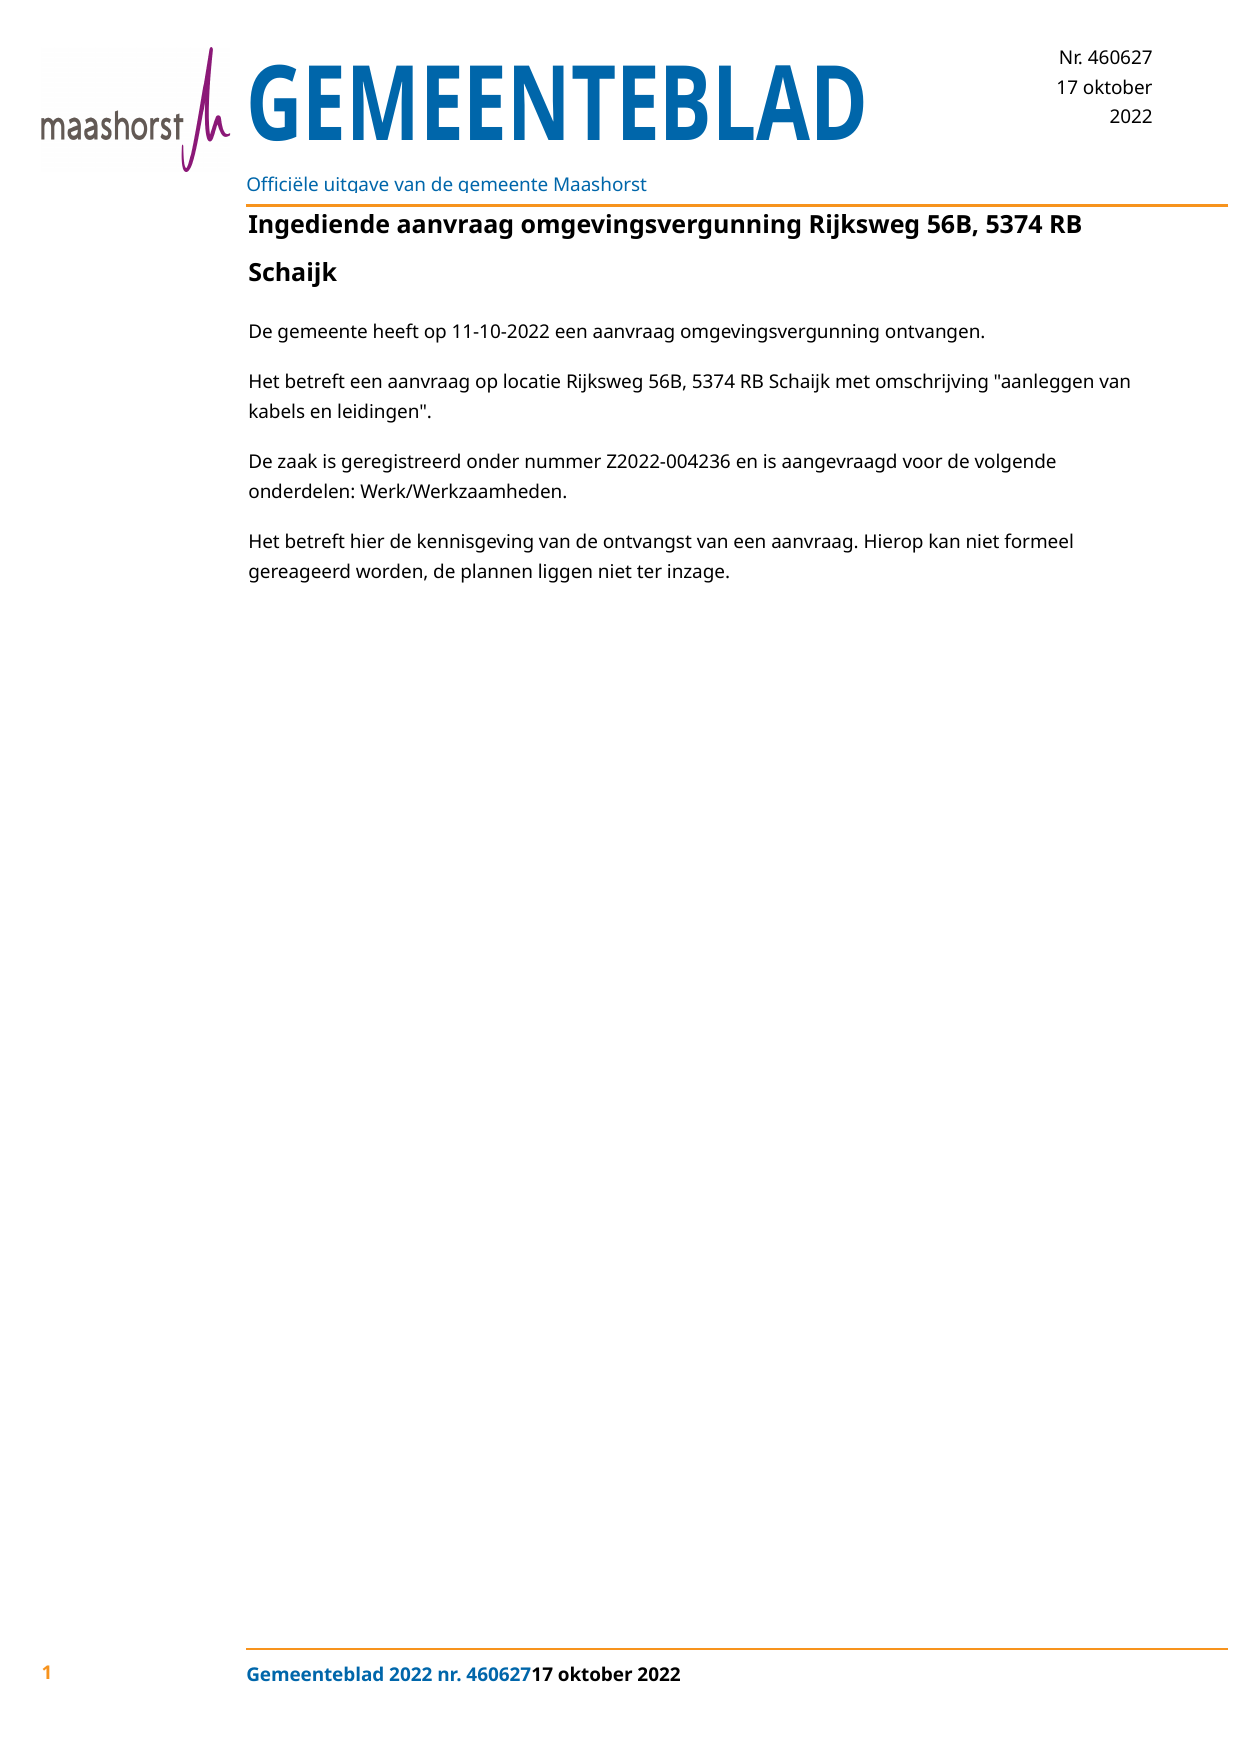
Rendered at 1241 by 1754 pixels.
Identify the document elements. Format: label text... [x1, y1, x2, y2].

text Het betreft hier de kennisgeving van de ontvangst van een aanvraag. Hierop kan niet formeel gereageerd worden, de plannen liggen niet ter inzage. [248, 528, 1152, 584]
text De zaak is geregistreerd onder nummer Z2022-004236 en is aangevraagd voor de volgende onderdelen: Werk/Werkzaamheden. [248, 448, 1152, 504]
text De gemeente heeft op 11-10-2022 een aanvraag omgevingsvergunning ontvangen. [248, 318, 1152, 344]
picture [41, 47, 231, 172]
text Het betreft een aanvraag op locatie Rijksweg 56B, 5374 RB Schaijk met omschrijving "aanleggen van kabels en leidingen". [248, 368, 1152, 424]
text Ingediende aanvraag omgevingsvergunning Rijksweg 56B, 5374 RB Schaijk [248, 207, 1152, 288]
